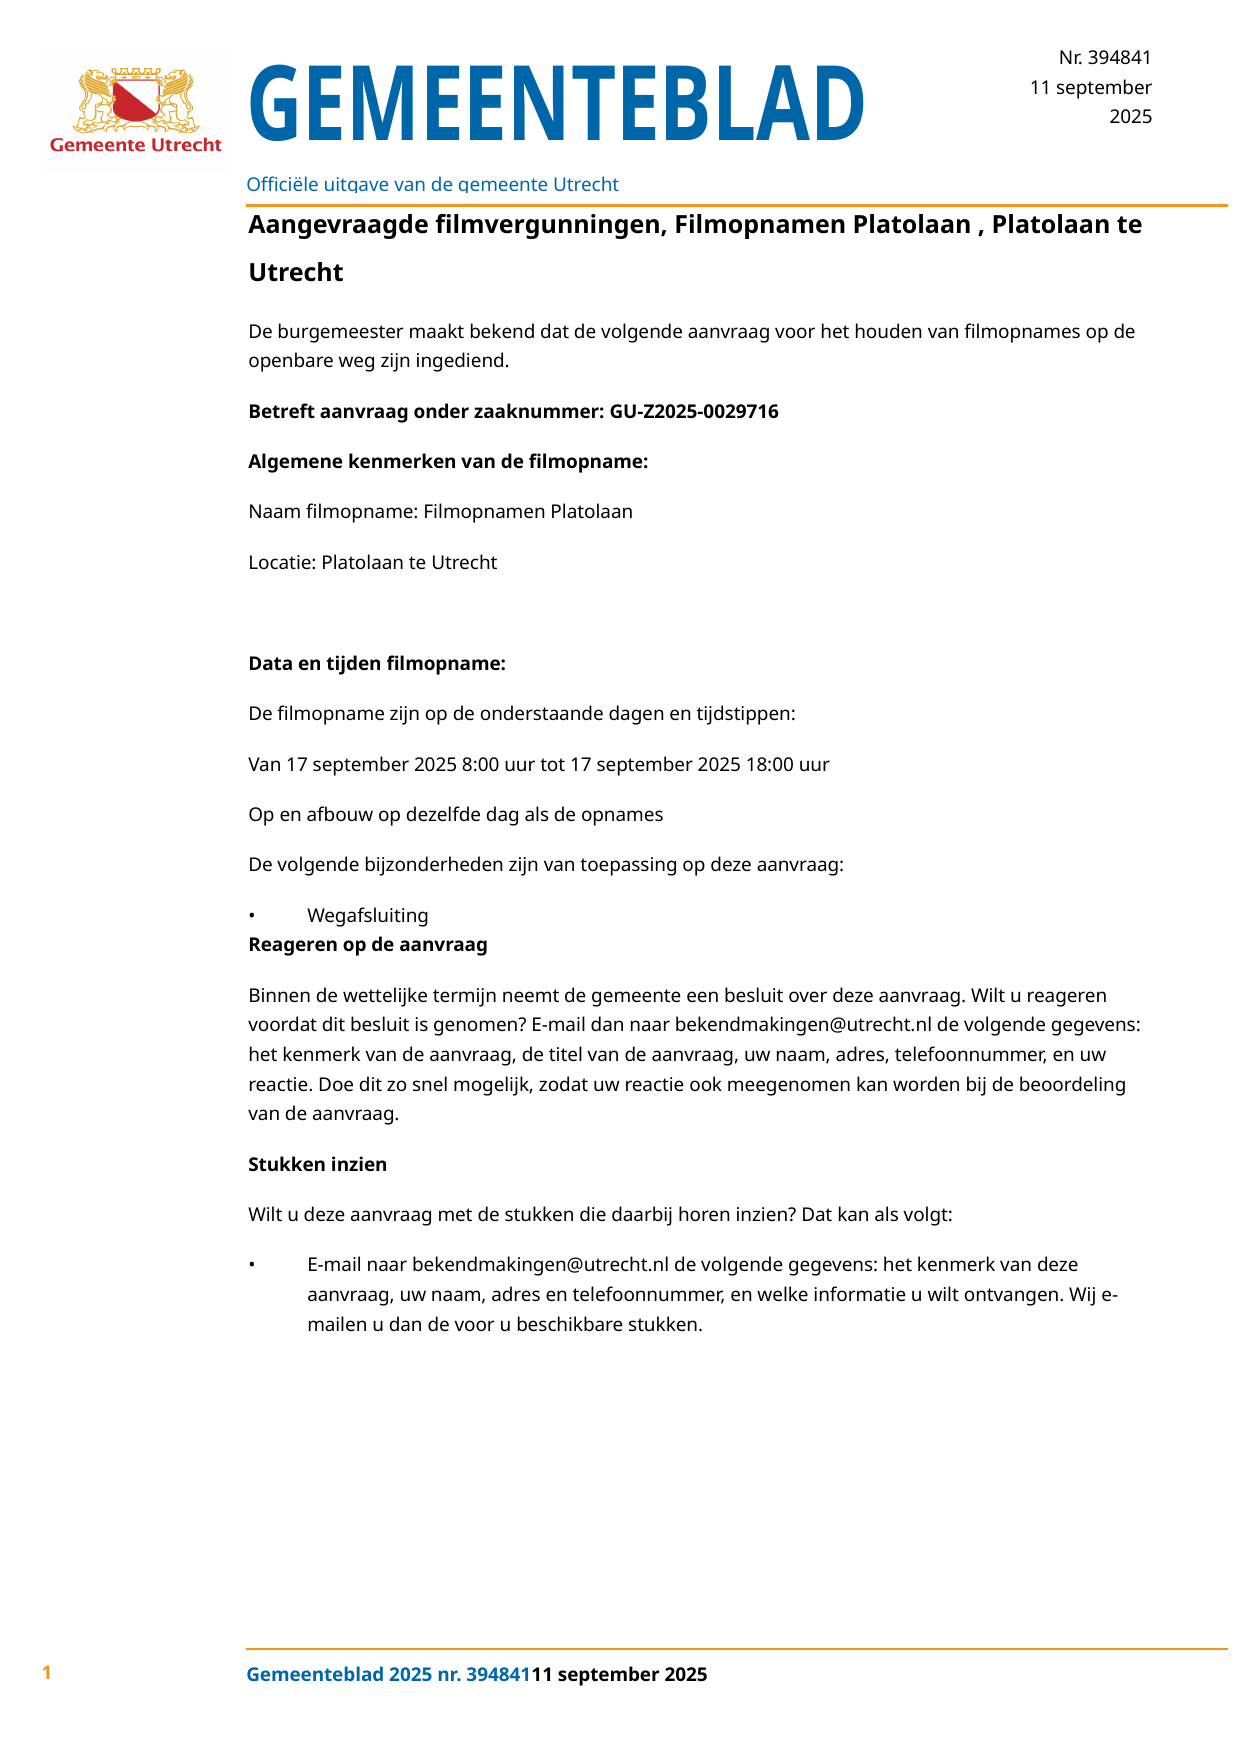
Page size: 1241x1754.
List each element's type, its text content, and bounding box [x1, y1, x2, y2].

list Wegafsluiting [248, 902, 1152, 928]
text Betreft aanvraag onder zaaknummer: GU-Z2025-0029716 [248, 398, 1152, 424]
picture [41, 47, 231, 172]
text De burgemeester maakt bekend dat de volgende aanvraag voor het houden van filmopnames op de openbare weg zijn ingediend. [248, 318, 1152, 373]
text De filmopname zijn op de onderstaande dagen en tijdstippen: [248, 700, 1152, 726]
text Data en tijden filmopname: [248, 650, 1152, 676]
list E-mail naar bekendmakingen@utrecht.nl de volgende gegevens: het kenmerk van deze aanvraag, uw naam, adres en telefoonnummer, en welke informatie u wilt ontvangen. Wij e-mailen u dan de voor u beschikbare stukken. [248, 1252, 1152, 1337]
text Algemene kenmerken van de filmopname: [248, 448, 1152, 474]
text Stukken inzien [248, 1151, 1152, 1177]
text Van 17 september 2025 8:00 uur tot 17 september 2025 18:00 uur [248, 751, 1152, 777]
text Locatie: Platolaan te Utrecht [248, 549, 1152, 575]
text De volgende bijzonderheden zijn van toepassing op deze aanvraag: [248, 852, 1152, 877]
text Op en afbouw op dezelfde dag als de opnames [248, 801, 1152, 827]
text Wilt u deze aanvraag met de stukken die daarbij horen inzien? Dat kan als volgt: [248, 1201, 1152, 1227]
text Reageren op de aanvraag [248, 932, 1152, 957]
text Aangevraagde filmvergunningen, Filmopnamen Platolaan , Platolaan te Utrecht [248, 207, 1152, 288]
text Naam filmopname: Filmopnamen Platolaan [248, 499, 1152, 524]
text Binnen de wettelijke termijn neemt de gemeente een besluit over deze aanvraag. Wilt u reageren voordat dit besluit is genomen? E-mail dan naar bekendmakingen@utrecht.nl de volgende gegevens: het kenmerk van de aanvraag, de titel van de aanvraag, uw naam, adres, telefoonnummer, en uw reactie. Doe dit zo snel mogelijk, zodat uw reactie ook meegenomen kan worden bij de beoordeling van de aanvraag. [248, 982, 1152, 1126]
